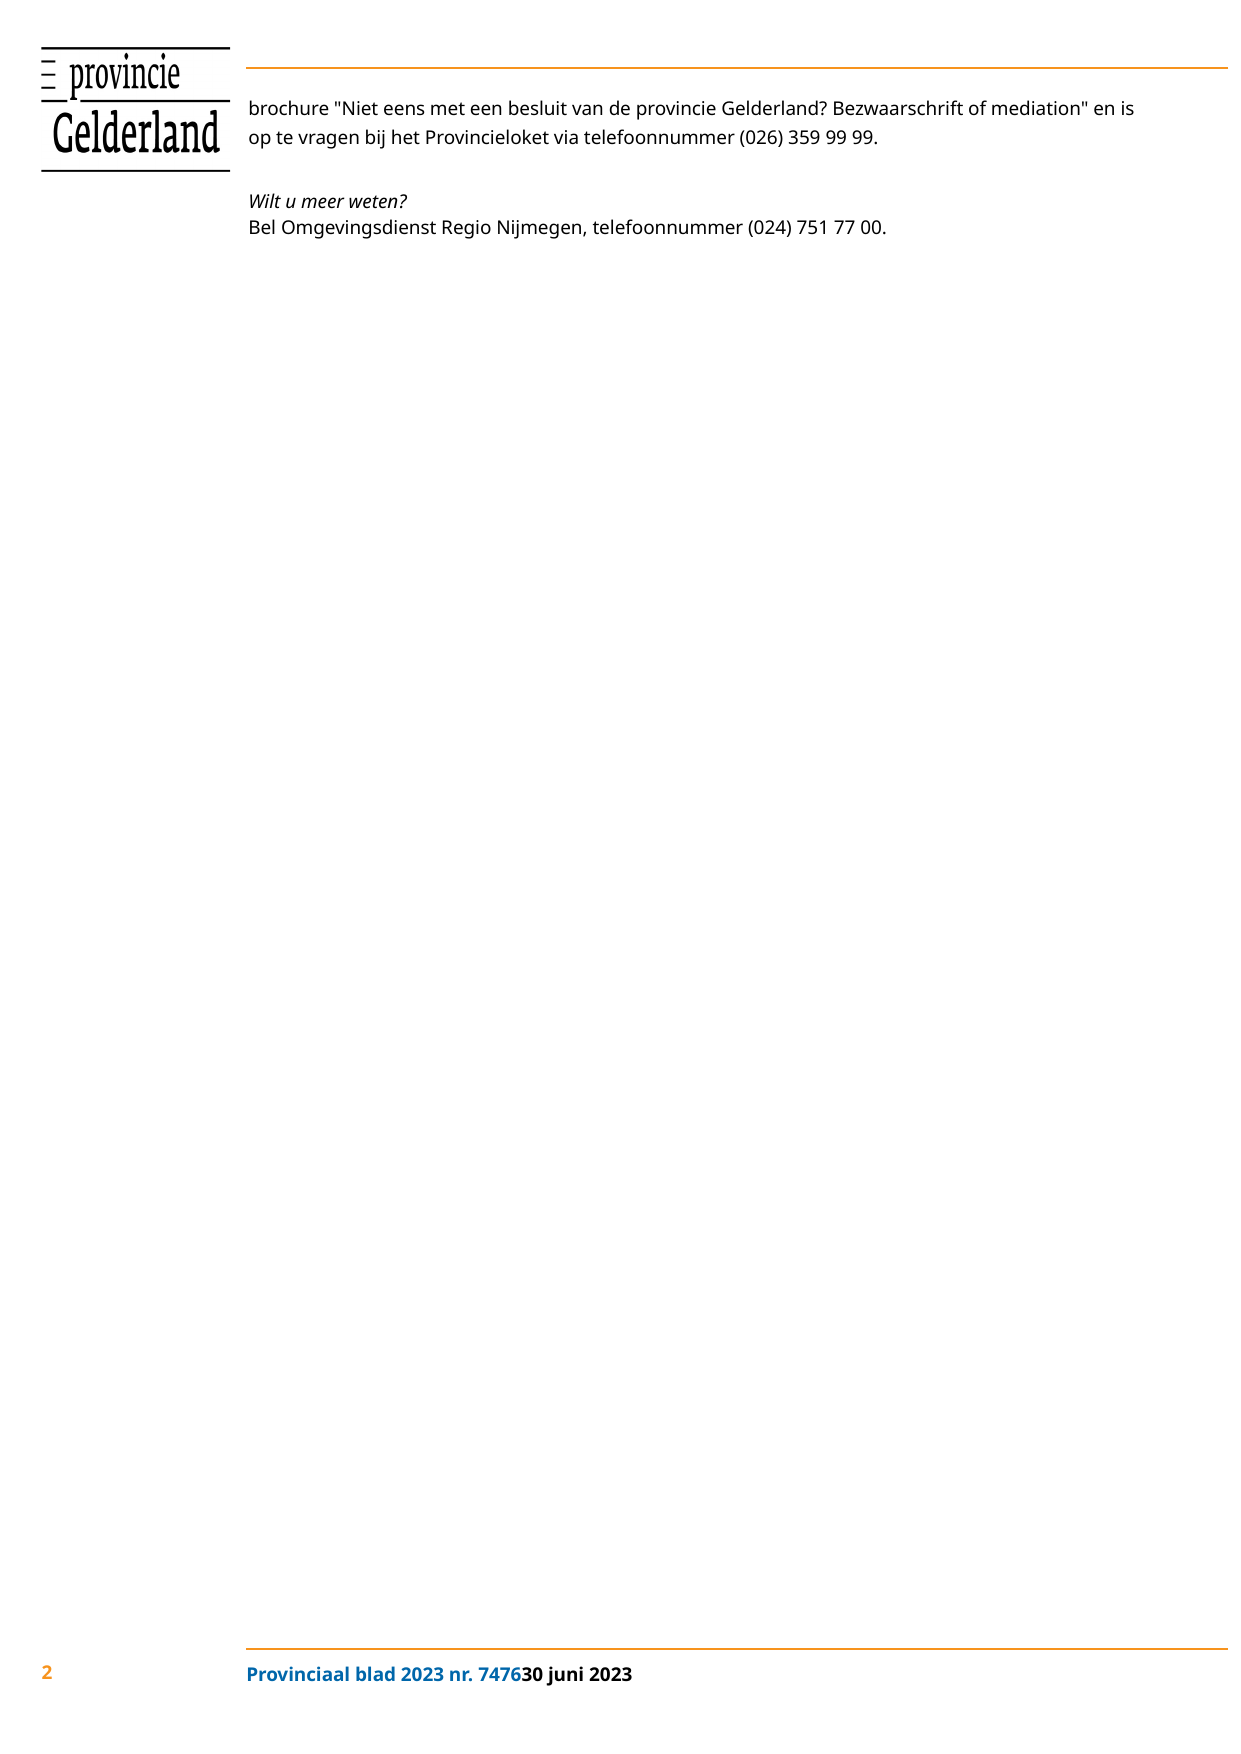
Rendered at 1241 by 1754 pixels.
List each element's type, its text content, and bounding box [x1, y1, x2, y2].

picture [41, 47, 231, 172]
text Wilt u meer weten? [248, 188, 1152, 214]
text brochure "Niet eens met een besluit van de provincie Gelderland? Bezwaarschrift of mediation" en is op te vragen bij het Provincieloket via telefoonnummer (026) 359 99 99. [248, 95, 1152, 150]
text Bel Omgevingsdienst Regio Nijmegen, telefoonnummer (024) 751 77 00. [248, 214, 1152, 240]
